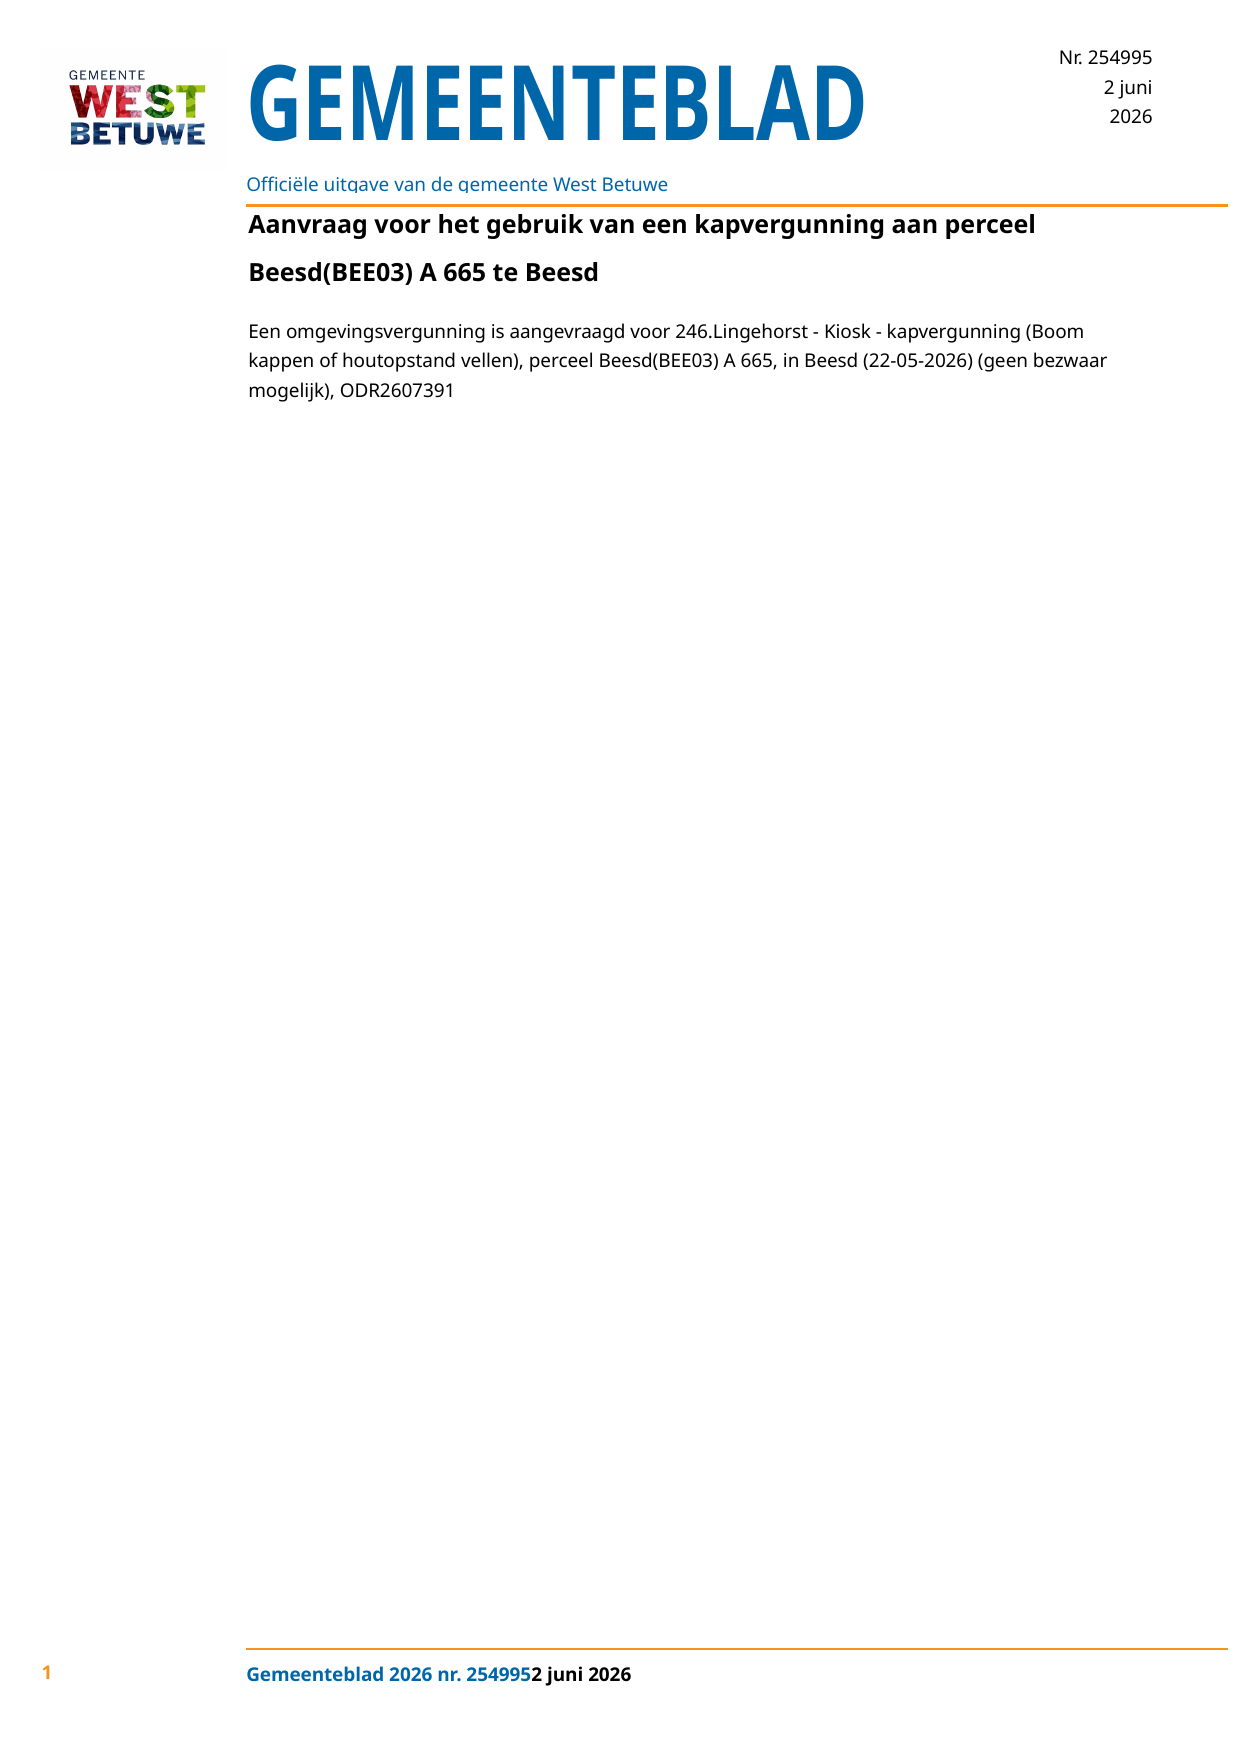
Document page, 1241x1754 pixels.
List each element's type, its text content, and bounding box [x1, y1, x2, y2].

picture [41, 47, 231, 172]
text Aanvraag voor het gebruik van een kapvergunning aan perceel Beesd(BEE03) A 665 te Beesd [248, 207, 1152, 288]
text Een omgevingsvergunning is aangevraagd voor 246.Lingehorst - Kiosk - kapvergunning (Boom kappen of houtopstand vellen), perceel Beesd(BEE03) A 665, in Beesd (22-05-2026) (geen bezwaar mogelijk), ODR2607391 [248, 318, 1152, 403]
